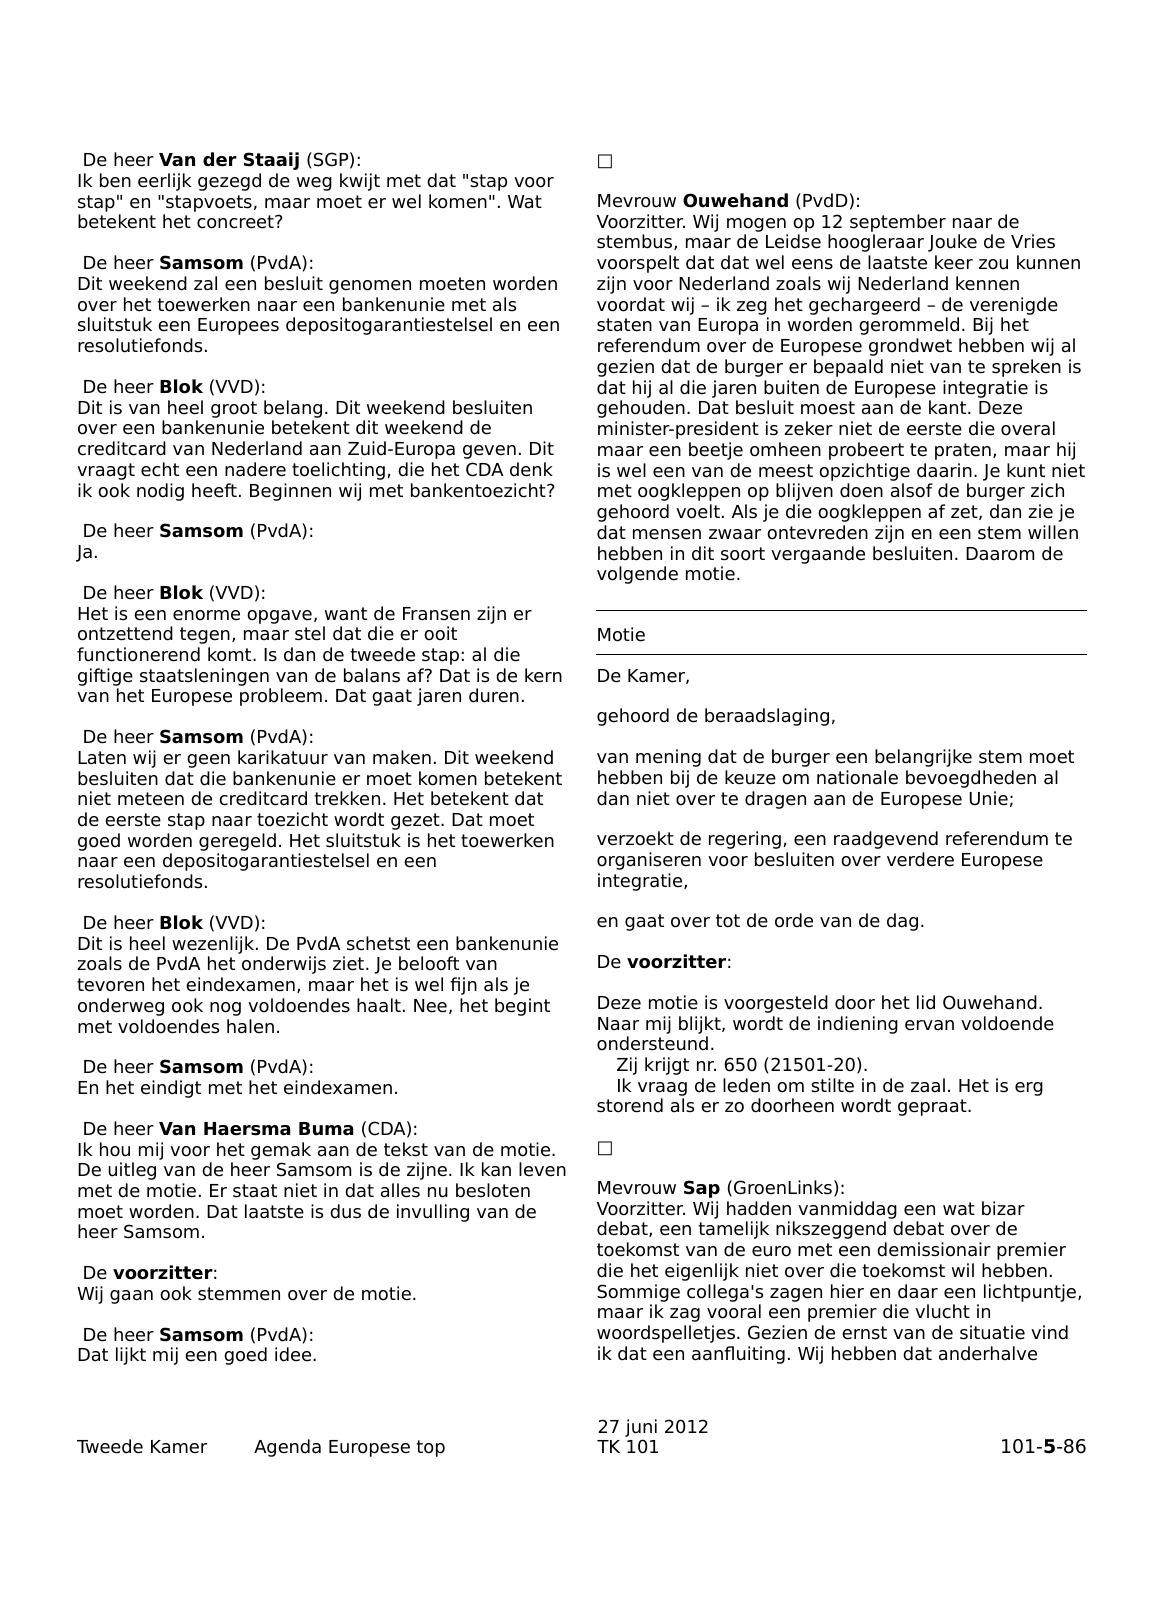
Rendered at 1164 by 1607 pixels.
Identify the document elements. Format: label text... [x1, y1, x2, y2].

text verzoekt de regering, een raadgevend referendum te organiseren voor besluiten over verdere Europese integratie, [596, 829, 1087, 891]
text En het eindigt met het eindexamen. [77, 1078, 567, 1099]
text Ik hou mij voor het gemak aan de tekst van de motie. De uitleg van de heer Samsom is de zijne. Ik kan leven met de motie. Er staat niet in dat alles nu besloten moet worden. Dat laatste is dus de invulling van de heer Samsom. [77, 1139, 567, 1243]
text Dit is van heel groot belang. Dit weekend besluiten over een bankenunie betekent dit weekend de creditcard van Nederland aan Zuid-Europa geven. Dit vraagt echt een nadere toelichting, die het CDA denk ik ook nodig heeft. Beginnen wij met bankentoezicht? [77, 397, 567, 501]
text Deze motie is voorgesteld door het lid Ouwehand. Naar mij blijkt, wordt de indiening ervan voldoende ondersteund. [596, 993, 1087, 1055]
text Mevrouw Ouwehand (PvdD): [596, 191, 1087, 212]
text De heer Blok (VVD): [77, 377, 567, 397]
text Ik ben eerlijk gezegd de weg kwijt met dat "stap voor stap" en "stapvoets, maar moet er wel komen". Wat betekent het concreet? [77, 171, 567, 233]
text De heer Blok (VVD): [77, 913, 567, 933]
text Het is een enorme opgave, want de Fransen zijn er ontzettend tegen, maar stel dat die er ooit functionerend komt. Is dan de tweede stap: al die giftige staatsleningen van de balans af? Dat is de kern van het Europese probleem. Dat gaat jaren duren. [77, 603, 567, 707]
text De heer Samsom (PvdA): [77, 1057, 567, 1078]
text De Kamer, [596, 665, 1087, 686]
text De heer Samsom (PvdA): [77, 253, 567, 274]
text Ja. [77, 542, 567, 563]
text Laten wij er geen karikatuur van maken. Dit weekend besluiten dat die bankenunie er moet komen betekent niet meteen de creditcard trekken. Het betekent dat de eerste stap naar toezicht wordt gezet. Dat moet goed worden geregeld. Het sluitstuk is het toewerken naar een depositogarantiestelsel en een resolutiefonds. [77, 748, 567, 893]
text □ [596, 1137, 1087, 1158]
text De heer Samsom (PvdA): [77, 727, 567, 748]
text De heer Samsom (PvdA): [77, 521, 567, 542]
text Wij gaan ook stemmen over de motie. [77, 1284, 567, 1304]
text De voorzitter: [77, 1263, 567, 1284]
text Motie [596, 625, 1087, 645]
text De voorzitter: [596, 952, 1087, 973]
text Mevrouw Sap (GroenLinks): [596, 1178, 1087, 1198]
text Dit weekend zal een besluit genomen moeten worden over het toewerken naar een bankenunie met als sluitstuk een Europees depositogarantiestelsel en een resolutiefonds. [77, 274, 567, 357]
text □ [596, 150, 1087, 171]
text De heer Samsom (PvdA): [77, 1324, 567, 1345]
text Dit is heel wezenlijk. De PvdA schetst een bankenunie zoals de PvdA het onderwijs ziet. Je belooft van tevoren het eindexamen, maar het is wel fijn als je onderweg ook nog voldoendes haalt. Nee, het begint met voldoendes halen. [77, 933, 567, 1037]
text en gaat over tot de orde van de dag. [596, 911, 1087, 932]
text Ik vraag de leden om stilte in de zaal. Het is erg storend als er zo doorheen wordt gepraat. [596, 1076, 1087, 1117]
text gehoord de beraadslaging, [596, 706, 1087, 727]
text Voorzitter. Wij mogen op 12 september naar de stembus, maar de Leidse hoogleraar Jouke de Vries voorspelt dat dat wel eens de laatste keer zou kunnen zijn voor Nederland zoals wij Nederland kennen voordat wij – ik zeg het gechargeerd – de verenigde staten van Europa in worden gerommeld. Bij het referendum over de Europese grondwet hebben wij al gezien dat de burger er bepaald niet van te spreken is dat hij al die jaren buiten de Europese integratie is gehouden. Dat besluit moest aan de kant. Deze minister-president is zeker niet de eerste die overal maar een beetje omheen probeert te praten, maar hij is wel een van de meest opzichtige daarin. Je kunt niet met oogkleppen op blijven doen alsof de burger zich gehoord voelt. Als je die oogkleppen af zet, dan zie je dat mensen zwaar ontevreden zijn en een stem willen hebben in dit soort vergaande besluiten. Daarom de volgende motie. [596, 212, 1087, 585]
text De heer Van Haersma Buma (CDA): [77, 1119, 567, 1139]
text Zij krijgt nr. 650 (21501-20). [596, 1055, 1087, 1076]
text van mening dat de burger een belangrijke stem moet hebben bij de keuze om nationale bevoegdheden al dan niet over te dragen aan de Europese Unie; [596, 747, 1087, 809]
text Dat lijkt mij een goed idee. [77, 1345, 567, 1366]
text De heer Blok (VVD): [77, 583, 567, 603]
text Voorzitter. Wij hadden vanmiddag een wat bizar debat, een tamelijk nikszeggend debat over de toekomst van de euro met een demissionair premier die het eigenlijk niet over die toekomst wil hebben. Sommige collega's zagen hier en daar een lichtpuntje, maar ik zag vooral een premier die vlucht in woordspelletjes. Gezien de ernst van de situatie vind ik dat een aanfluiting. Wij hebben dat anderhalve [596, 1198, 1087, 1364]
text De heer Van der Staaij (SGP): [77, 150, 567, 171]
